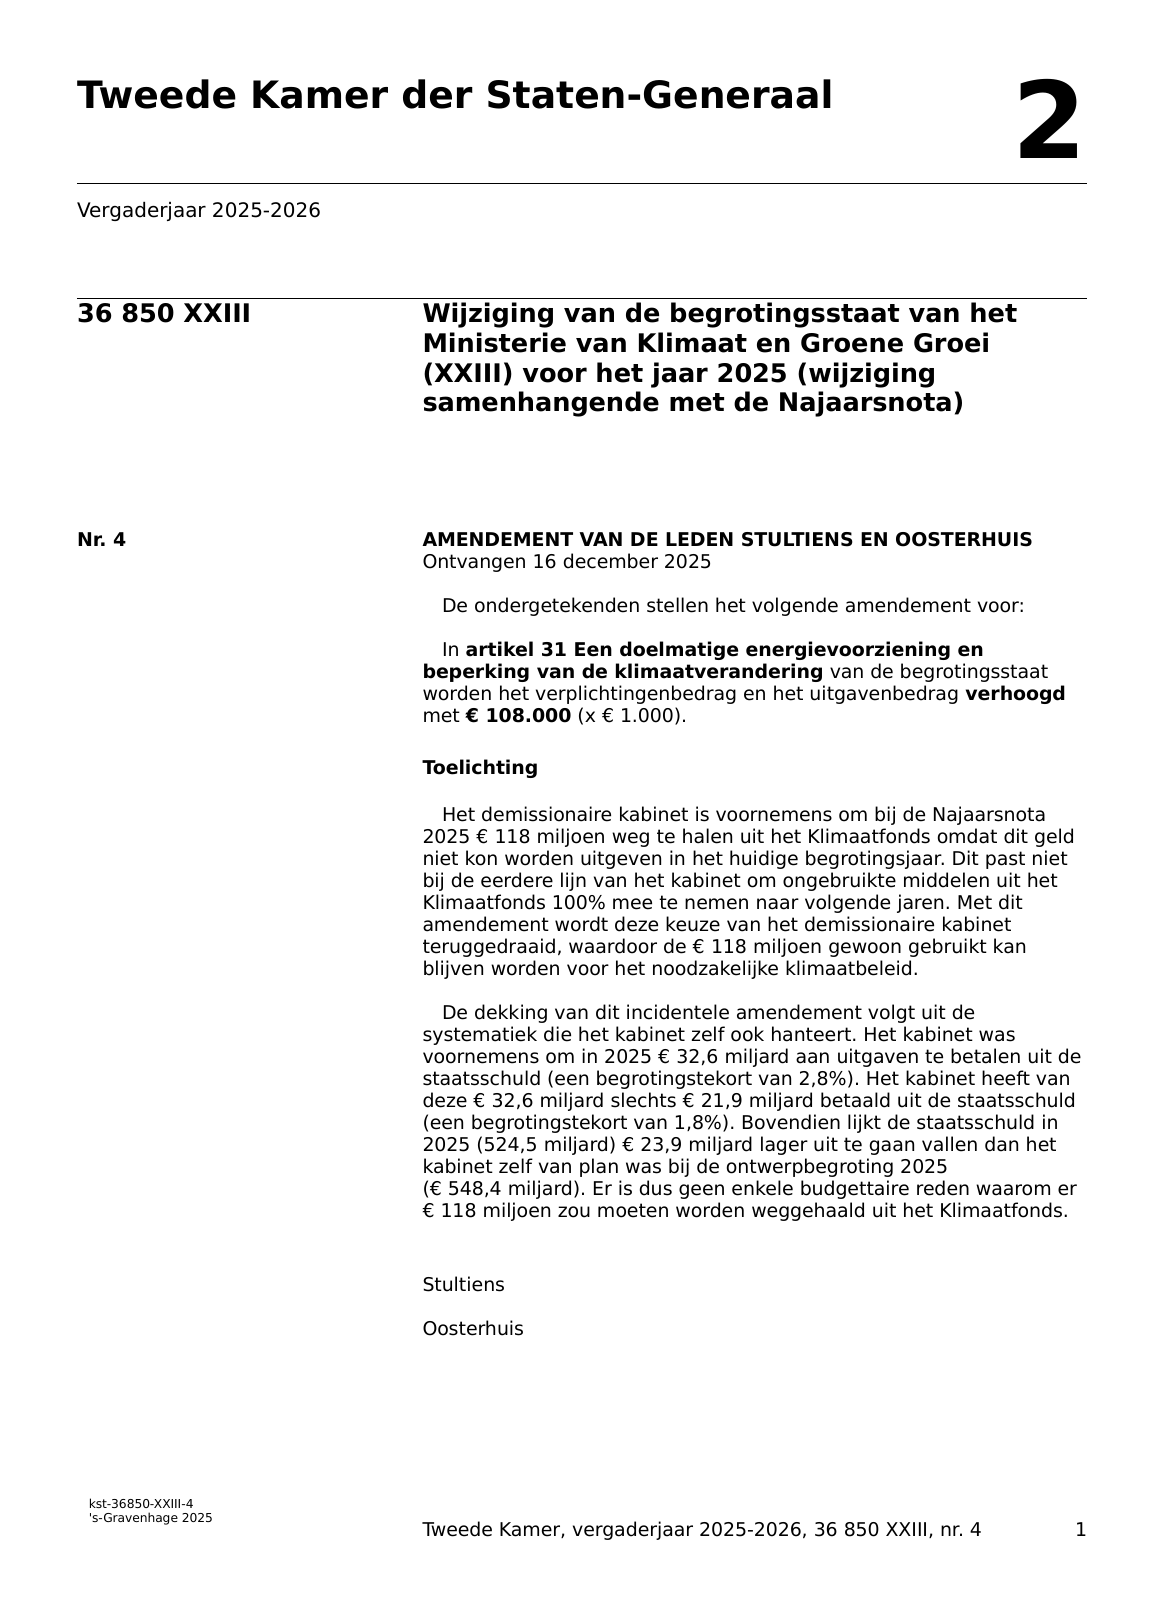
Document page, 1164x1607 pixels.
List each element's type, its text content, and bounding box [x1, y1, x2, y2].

table_header 2 [886, 59, 1087, 183]
text In artikel 31 Een doelmatige energievoorziening en beperking van de klimaatverandering van de begrotingsstaat worden het verplichtingenbedrag en het uitgavenbedrag verhoogd met € 108.000 (x € 1.000). [422, 639, 1087, 727]
text De dekking van dit incidentele amendement volgt uit de systematiek die het kabinet zelf ook hanteert. Het kabinet was voornemens om in 2025 € 32,6 miljard aan uitgaven te betalen uit de staatsschuld (een begrotingstekort van 2,8%). Het kabinet heeft van deze € 32,6 miljard slechts € 21,9 miljard betaald uit de staatsschuld (een begrotingstekort van 1,8%). Bovendien lijkt de staatsschuld in 2025 (524,5 miljard) € 23,9 miljard lager uit te gaan vallen dan het kabinet zelf van plan was bij de ontwerpbegroting 2025 (€ 548,4 miljard). Er is dus geen enkele budgettaire reden waarom er € 118 miljoen zou moeten worden weggehaald uit het Klimaatfonds. [422, 1002, 1087, 1222]
text De ondergetekenden stellen het volgende amendement voor: [422, 595, 1087, 617]
text Stultiens Oosterhuis [422, 1252, 1087, 1340]
text Ontvangen 16 december 2025 [422, 551, 1087, 573]
subtitle 36 850 XXIII Wijziging van de begrotingsstaat van het Ministerie van Klimaat en Groene Groei (XXIII) voor het jaar 2025 (wijziging samenhangende met de Najaarsnota) [77, 299, 1087, 418]
table_cell Vergaderjaar 2025-2026 [77, 184, 1087, 298]
subtitle Toelichting [422, 757, 1087, 779]
text kst-36850-XXIII-4 [88, 1497, 323, 1511]
table_header Tweede Kamer der Staten-Generaal [77, 59, 886, 183]
subtitle Nr. 4 AMENDEMENT VAN DE LEDEN STULTIENS EN OOSTERHUIS [77, 529, 1087, 551]
text 's-Gravenhage 2025 [88, 1511, 323, 1525]
text Het demissionaire kabinet is voornemens om bij de Najaarsnota 2025 € 118 miljoen weg te halen uit het Klimaatfonds omdat dit geld niet kon worden uitgeven in het huidige begrotingsjaar. Dit past niet bij de eerdere lijn van het kabinet om ongebruikte middelen uit het Klimaatfonds 100% mee te nemen naar volgende jaren. Met dit amendement wordt deze keuze van het demissionaire kabinet teruggedraaid, waardoor de € 118 miljoen gewoon gebruikt kan blijven worden voor het noodzakelijke klimaatbeleid. [422, 804, 1087, 980]
